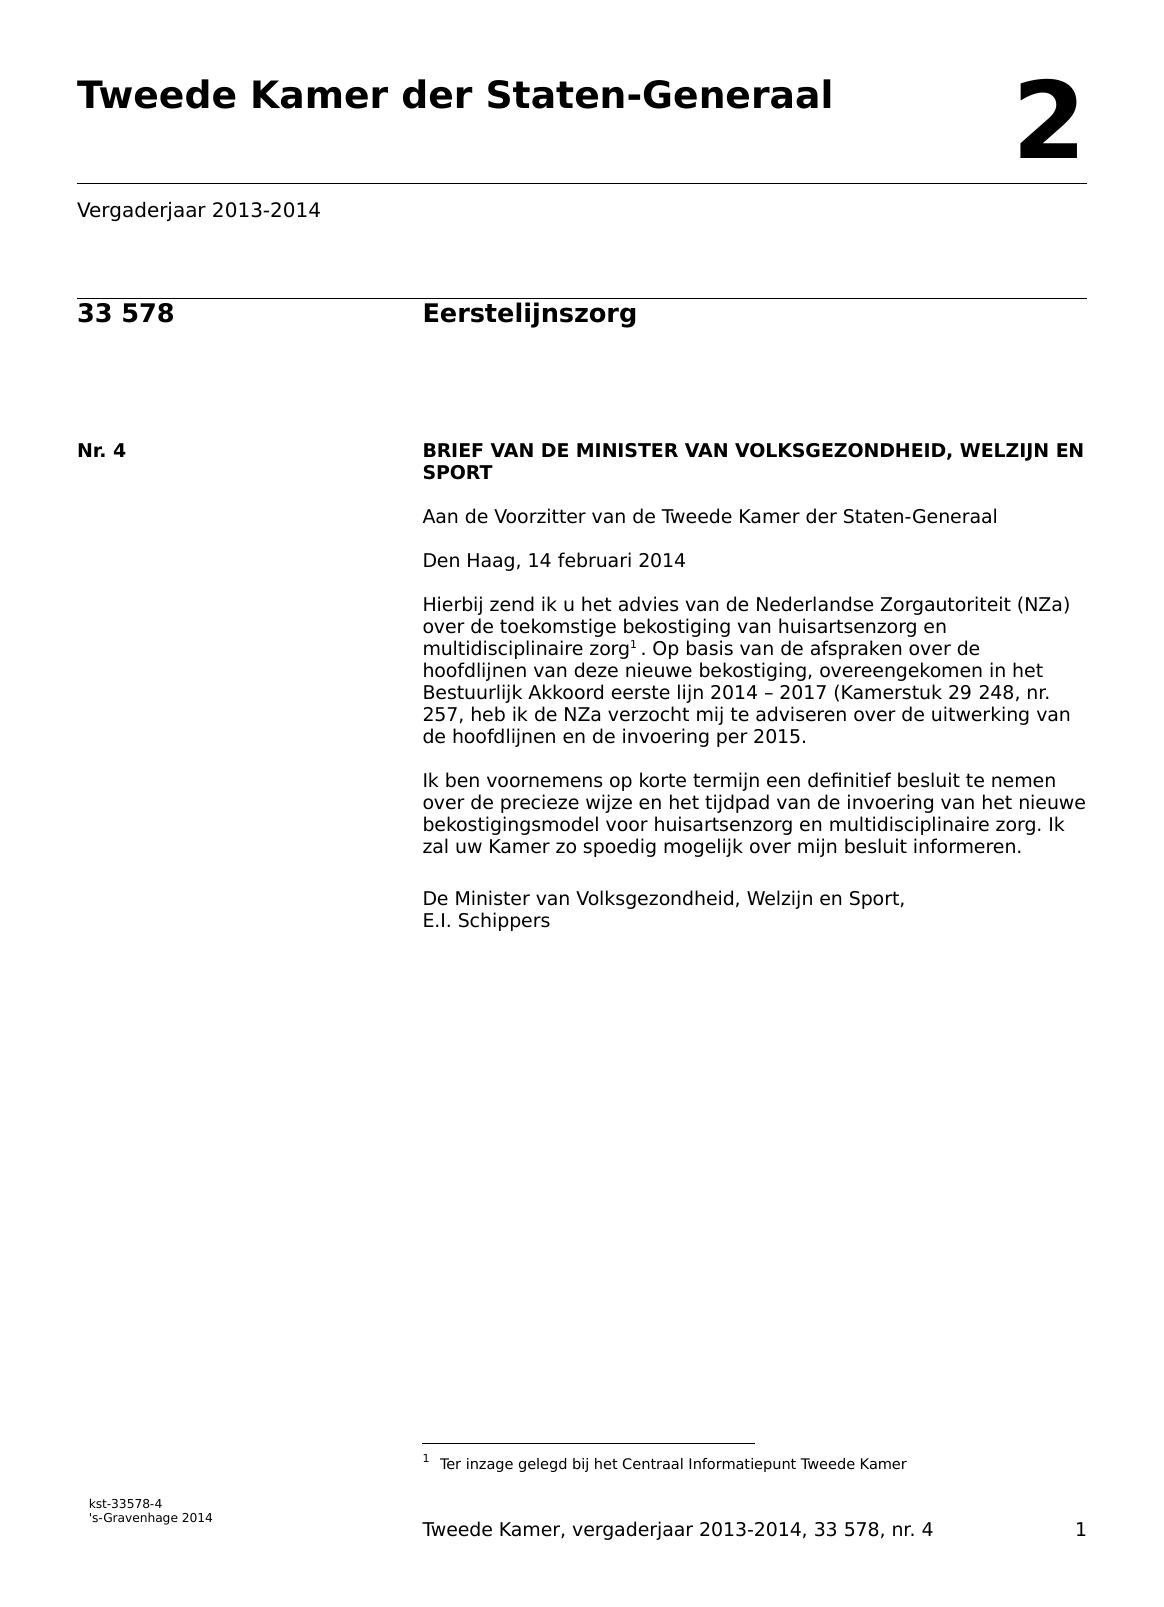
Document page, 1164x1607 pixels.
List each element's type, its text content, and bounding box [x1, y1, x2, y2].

text Ik ben voornemens op korte termijn een definitief besluit te nemen over de precieze wijze en het tijdpad van de invoering van het nieuwe bekostigingsmodel voor huisartsenzorg en multidisciplinaire zorg. Ik zal uw Kamer zo spoedig mogelijk over mijn besluit informeren. [422, 770, 1087, 858]
text 's-Gravenhage 2014 [88, 1511, 323, 1525]
table_cell Vergaderjaar 2013-2014 [77, 184, 1087, 298]
text Den Haag, 14 februari 2014 [422, 550, 1087, 572]
subtitle Nr. 4 BRIEF VAN DE MINISTER VAN VOLKSGEZONDHEID, WELZIJN EN SPORT [77, 440, 1087, 484]
table_header 2 [886, 59, 1087, 183]
text kst-33578-4 [88, 1497, 323, 1511]
text De Minister van Volksgezondheid, Welzijn en Sport, E.I. Schippers [422, 888, 1087, 932]
text Hierbij zend ik u het advies van de Nederlandse Zorgautoriteit (NZa) over de toekomstige bekostiging van huisartsenzorg en multidisciplinaire zorg. Op basis van de afspraken over de hoofdlijnen van deze nieuwe bekostiging, overeengekomen in het Bestuurlijk Akkoord eerste lijn 2014 – 2017 (Kamerstuk 29 248, nr. 257, heb ik de NZa verzocht mij te adviseren over de uitwerking van de hoofdlijnen en de invoering per 2015. [422, 594, 1087, 748]
text Ter inzage gelegd bij het Centraal Informatiepunt Tweede Kamer [422, 1452, 1087, 1474]
table_header Tweede Kamer der Staten-Generaal [77, 59, 886, 183]
text Aan de Voorzitter van de Tweede Kamer der Staten-Generaal [422, 506, 1087, 528]
subtitle 33 578 Eerstelijnszorg [77, 299, 1087, 329]
